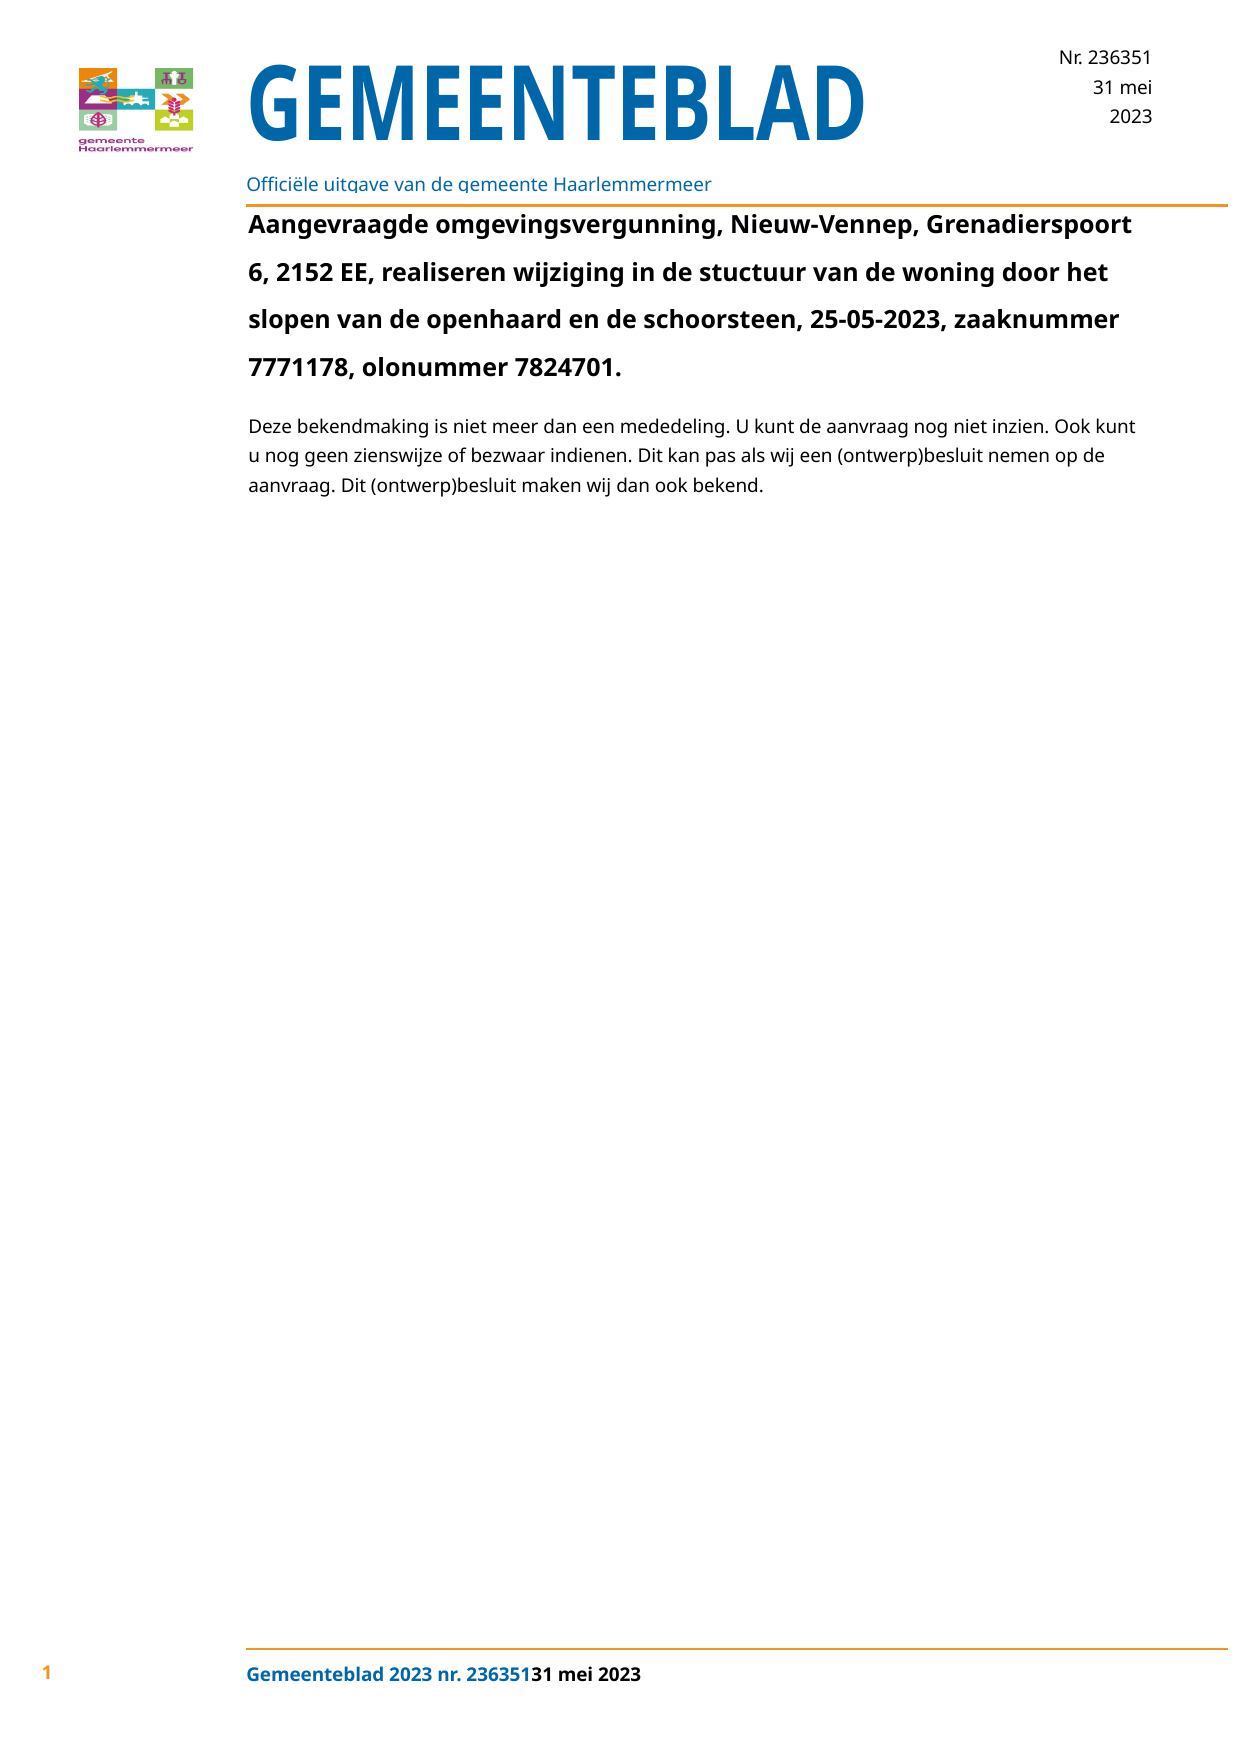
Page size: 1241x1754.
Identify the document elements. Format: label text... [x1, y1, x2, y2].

text Aangevraagde omgevingsvergunning, Nieuw-Vennep, Grenadierspoort 6, 2152 EE, realiseren wijziging in de stuctuur van de woning door het slopen van de openhaard en de schoorsteen, 25-05-2023, zaaknummer 7771178, olonummer 7824701. [248, 207, 1152, 384]
text Deze bekendmaking is niet meer dan een mededeling. U kunt de aanvraag nog niet inzien. Ook kunt u nog geen zienswijze of bezwaar indienen. Dit kan pas als wij een (ontwerp)besluit nemen op de aanvraag. Dit (ontwerp)besluit maken wij dan ook bekend. [248, 413, 1152, 498]
picture [41, 47, 231, 172]
